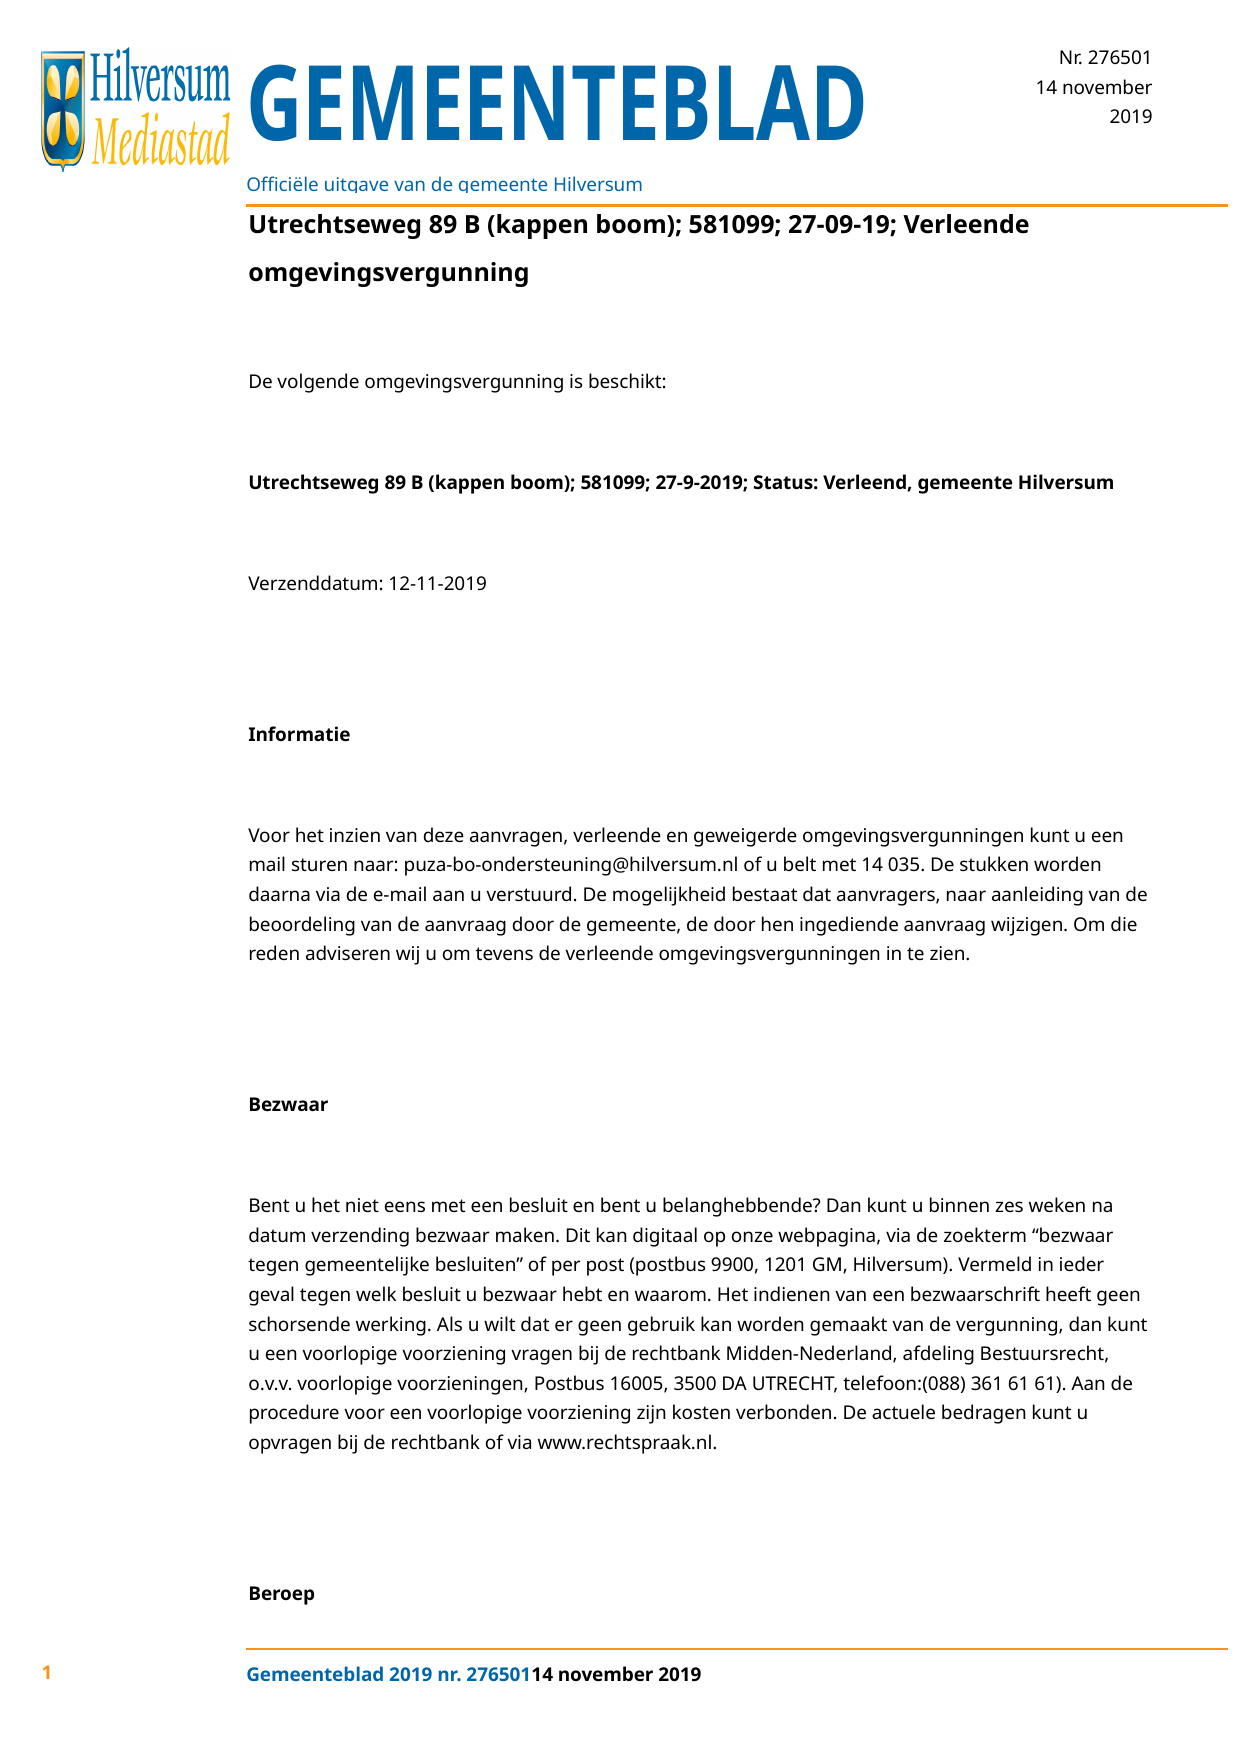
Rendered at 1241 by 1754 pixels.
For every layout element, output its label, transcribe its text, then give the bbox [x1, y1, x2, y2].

text Utrechtseweg 89 B (kappen boom); 581099; 27-9-2019; Status: Verleend, gemeente Hilversum [248, 469, 1152, 495]
text Voor het inzien van deze aanvragen, verleende en geweigerde omgevingsvergunningen kunt u een mail sturen naar: puza-bo-ondersteuning@hilversum.nl of u belt met 14 035. De stukken worden daarna via de e-mail aan u verstuurd. De mogelijkheid bestaat dat aanvragers, naar aanleiding van de beoordeling van de aanvraag door de gemeente, de door hen ingediende aanvraag wijzigen. Om die reden adviseren wij u om tevens de verleende omgevingsvergunningen in te zien. [248, 822, 1152, 966]
text Informatie [248, 721, 1152, 747]
picture [41, 47, 231, 172]
text Bent u het niet eens met een besluit en bent u belanghebbende? Dan kunt u binnen zes weken na datum verzending bezwaar maken. Dit kan digitaal op onze webpagina, via de zoekterm “bezwaar tegen gemeentelijke besluiten” of per post (postbus 9900, 1201 GM, Hilversum). Vermeld in ieder geval tegen welk besluit u bezwaar hebt en waarom. Het indienen van een bezwaarschrift heeft geen schorsende werking. Als u wilt dat er geen gebruik kan worden gemaakt van de vergunning, dan kunt u een voorlopige voorziening vragen bij de rechtbank Midden-Nederland, afdeling Bestuursrecht, o.v.v. voorlopige voorzieningen, Postbus 16005, 3500 DA UTRECHT, telefoon:(088) 361 61 61). Aan de procedure voor een voorlopige voorziening zijn kosten verbonden. De actuele bedragen kunt u opvragen bij de rechtbank of via www.rechtspraak.nl. [248, 1192, 1152, 1455]
text De volgende omgevingsvergunning is beschikt: [248, 368, 1152, 394]
text Beroep [248, 1580, 1152, 1606]
text Utrechtseweg 89 B (kappen boom); 581099; 27-09-19; Verleende omgevingsvergunning [248, 207, 1152, 288]
text Verzenddatum: 12-11-2019 [248, 570, 1152, 596]
text Bezwaar [248, 1092, 1152, 1117]
